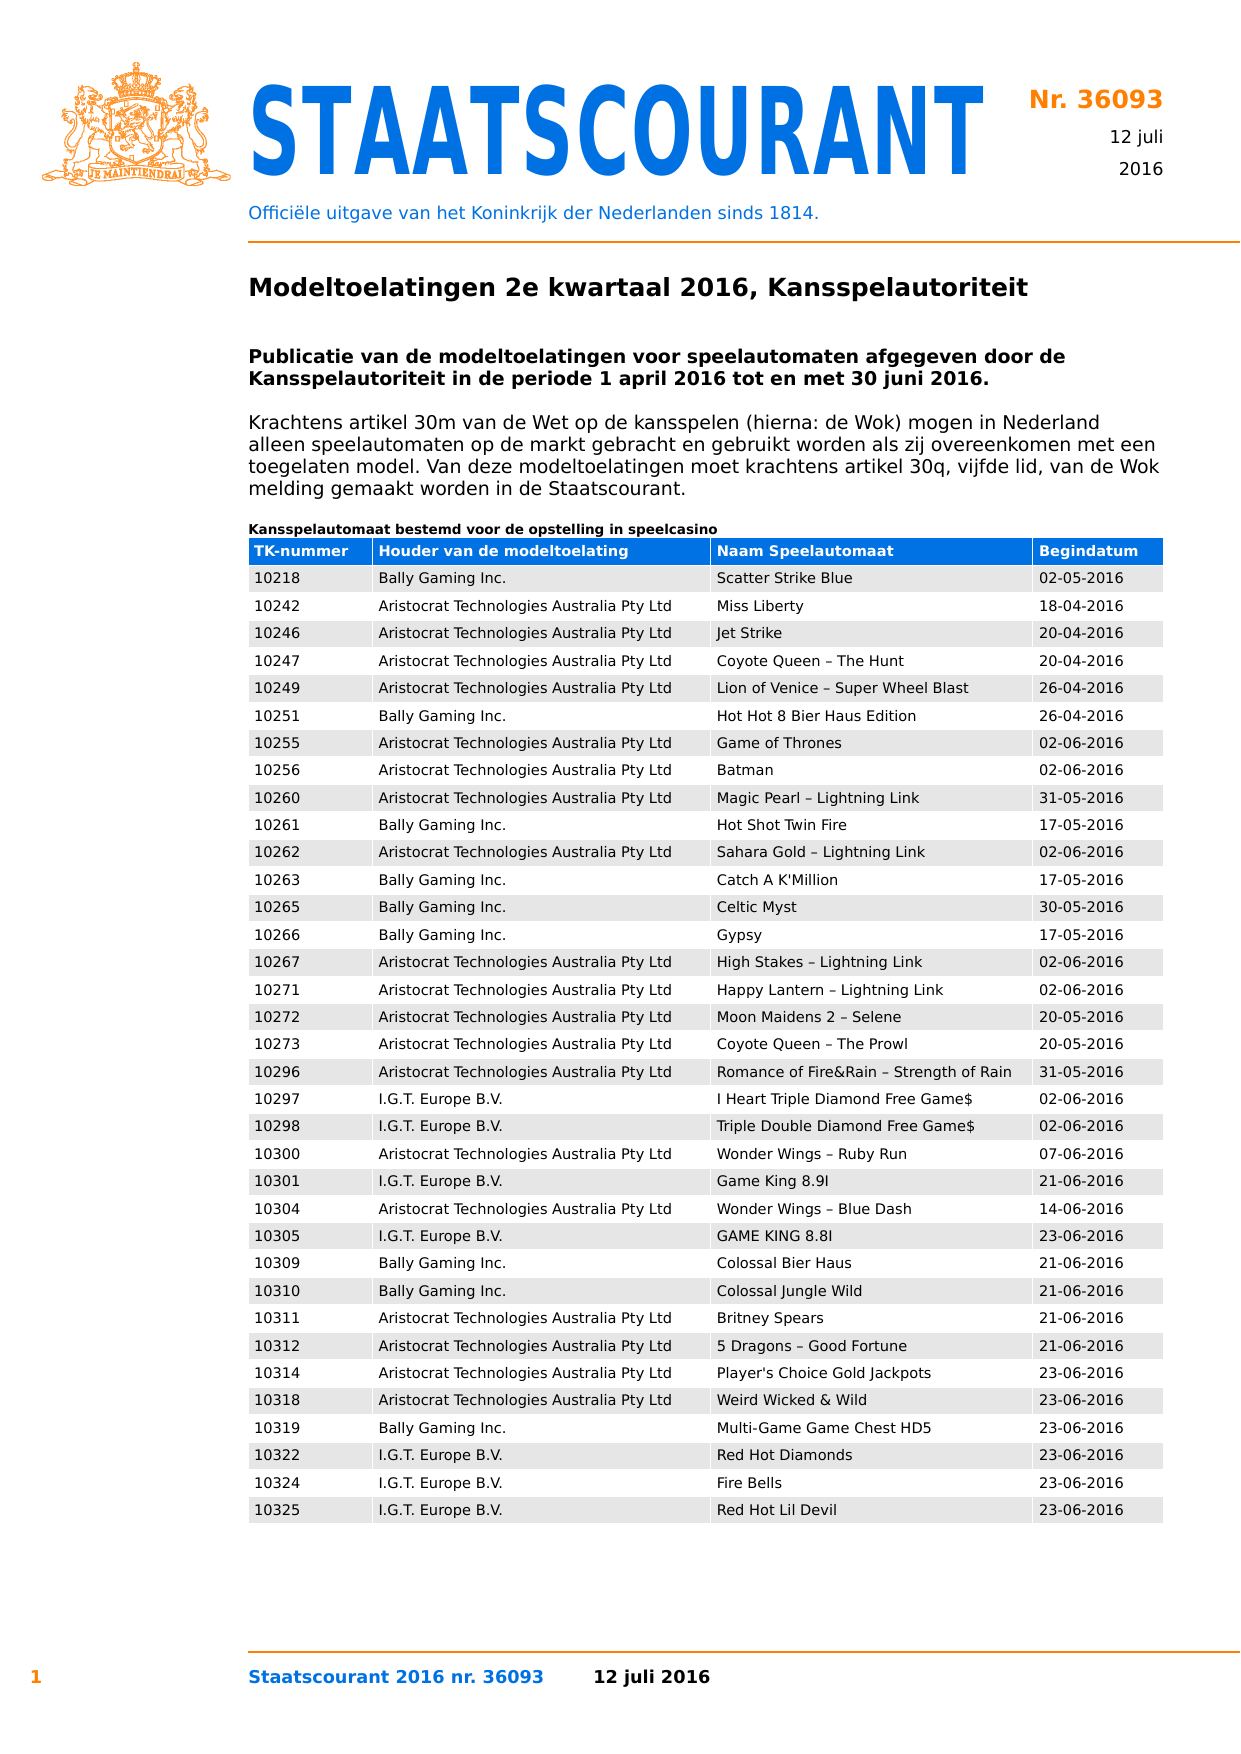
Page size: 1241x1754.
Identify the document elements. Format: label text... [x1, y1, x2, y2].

table_cell Multi-Game Game Chest HD5 [711, 1415, 1032, 1441]
table_cell Aristocrat Technologies Australia Pty Ltd [373, 730, 710, 756]
table_cell I.G.T. Europe B.V. [373, 1497, 710, 1523]
table_cell Aristocrat Technologies Australia Pty Ltd [373, 949, 710, 976]
table_cell 10242 [249, 593, 372, 619]
table_cell 10249 [249, 675, 372, 702]
table_cell 21-06-2016 [1033, 1305, 1163, 1332]
table_cell Magic Pearl – Lightning Link [711, 785, 1032, 811]
table_cell Aristocrat Technologies Australia Pty Ltd [373, 1059, 710, 1085]
table_cell 10310 [249, 1278, 372, 1304]
table_cell 10312 [249, 1333, 372, 1359]
table_cell 21-06-2016 [1033, 1333, 1163, 1359]
table_cell Hot Hot 8 Bier Haus Edition [711, 703, 1032, 729]
table_cell Aristocrat Technologies Australia Pty Ltd [373, 1196, 710, 1222]
table_cell Bally Gaming Inc. [373, 703, 710, 729]
table_cell Aristocrat Technologies Australia Pty Ltd [373, 621, 710, 647]
table_cell 10246 [249, 621, 372, 647]
table_cell Aristocrat Technologies Australia Pty Ltd [373, 1305, 710, 1332]
table_cell 10319 [249, 1415, 372, 1441]
table_cell 20-04-2016 [1033, 648, 1163, 674]
table_cell 21-06-2016 [1033, 1169, 1163, 1195]
table_cell 10266 [249, 922, 372, 948]
table_cell 26-04-2016 [1033, 675, 1163, 702]
table_cell Aristocrat Technologies Australia Pty Ltd [373, 1141, 710, 1167]
table_cell Coyote Queen – The Hunt [711, 648, 1032, 674]
table_cell Begindatum [1033, 538, 1163, 565]
table_cell Catch A K'Million [711, 867, 1032, 893]
table_cell I.G.T. Europe B.V. [373, 1114, 710, 1140]
table_cell Britney Spears [711, 1305, 1032, 1332]
table_cell Red Hot Lil Devil [711, 1497, 1032, 1523]
table_cell 20-05-2016 [1033, 1031, 1163, 1058]
table_cell Wonder Wings – Blue Dash [711, 1196, 1032, 1222]
table_cell Batman [711, 758, 1032, 784]
table_cell I.G.T. Europe B.V. [373, 1443, 710, 1469]
table_cell I.G.T. Europe B.V. [373, 1223, 710, 1249]
table_cell Moon Maidens 2 – Selene [711, 1004, 1032, 1030]
table_cell Officiële uitgave van het Koninkrijk der Nederlanden sinds 1814. [248, 203, 1240, 241]
table_cell Game of Thrones [711, 730, 1032, 756]
table_cell Celtic Myst [711, 895, 1032, 921]
table_cell Weird Wicked & Wild [711, 1388, 1032, 1414]
table_cell 02-06-2016 [1033, 977, 1163, 1003]
table_cell Aristocrat Technologies Australia Pty Ltd [373, 675, 710, 702]
table_cell Miss Liberty [711, 593, 1032, 619]
table_cell 10267 [249, 949, 372, 976]
table_cell 10301 [249, 1169, 372, 1195]
table_cell 12 juli [998, 121, 1240, 153]
table_cell 10260 [249, 785, 372, 811]
table_cell 02-06-2016 [1033, 949, 1163, 976]
table_cell 17-05-2016 [1033, 867, 1163, 893]
table_cell 10324 [249, 1470, 372, 1496]
table_cell I.G.T. Europe B.V. [373, 1470, 710, 1496]
table_header Nr. 36093 [998, 62, 1240, 121]
table_cell Aristocrat Technologies Australia Pty Ltd [373, 593, 710, 619]
table_cell Aristocrat Technologies Australia Pty Ltd [373, 1333, 710, 1359]
table_cell 02-06-2016 [1033, 1086, 1163, 1113]
table_cell Wonder Wings – Ruby Run [711, 1141, 1032, 1167]
table_cell Sahara Gold – Lightning Link [711, 840, 1032, 866]
table_cell Aristocrat Technologies Australia Pty Ltd [373, 977, 710, 1003]
table_header Kansspelautomaat bestemd voor de opstelling in speelcasino [248, 522, 1163, 537]
table_cell 10318 [249, 1388, 372, 1414]
table_cell Romance of Fire&Rain – Strength of Rain [711, 1059, 1032, 1085]
table_cell Jet Strike [711, 621, 1032, 647]
table_cell Aristocrat Technologies Australia Pty Ltd [373, 1031, 710, 1058]
table_cell 10298 [249, 1114, 372, 1140]
table_cell 31-05-2016 [1033, 785, 1163, 811]
table_cell Triple Double Diamond Free Game$ [711, 1114, 1032, 1140]
table_cell Hot Shot Twin Fire [711, 812, 1032, 839]
table_cell 18-04-2016 [1033, 593, 1163, 619]
table_cell Aristocrat Technologies Australia Pty Ltd [373, 648, 710, 674]
subtitle Modeltoelatingen 2e kwartaal 2016, Kansspelautoriteit [248, 273, 1163, 302]
table_cell Bally Gaming Inc. [373, 867, 710, 893]
text Publicatie van de modeltoelatingen voor speelautomaten afgegeven door de Kansspelautoriteit in de periode 1 april 2016 tot en met 30 juni 2016. [248, 346, 1163, 390]
table_cell 10263 [249, 867, 372, 893]
table_cell Colossal Jungle Wild [711, 1278, 1032, 1304]
table_cell 02-06-2016 [1033, 1114, 1163, 1140]
table_cell 10314 [249, 1360, 372, 1387]
table_cell 23-06-2016 [1033, 1443, 1163, 1469]
table_cell 10271 [249, 977, 372, 1003]
table_cell Houder van de modeltoelating [373, 538, 710, 565]
table_cell 02-06-2016 [1033, 840, 1163, 866]
table_cell Naam Speelautomaat [711, 538, 1032, 565]
table_cell Game King 8.9I [711, 1169, 1032, 1195]
table_cell Aristocrat Technologies Australia Pty Ltd [373, 1388, 710, 1414]
table_header [25, 62, 248, 241]
table_cell Bally Gaming Inc. [373, 1278, 710, 1304]
table_cell Bally Gaming Inc. [373, 812, 710, 839]
table_cell Colossal Bier Haus [711, 1251, 1032, 1277]
table_cell 20-04-2016 [1033, 621, 1163, 647]
table_cell 02-05-2016 [1033, 566, 1163, 592]
table_cell Fire Bells [711, 1470, 1032, 1496]
table_cell Coyote Queen – The Prowl [711, 1031, 1032, 1058]
table_cell Bally Gaming Inc. [373, 566, 710, 592]
table_cell 23-06-2016 [1033, 1415, 1163, 1441]
table_cell 23-06-2016 [1033, 1497, 1163, 1523]
table_cell High Stakes – Lightning Link [711, 949, 1032, 976]
table_cell Happy Lantern – Lightning Link [711, 977, 1032, 1003]
table_cell 10296 [249, 1059, 372, 1085]
table_cell 10262 [249, 840, 372, 866]
table_cell 17-05-2016 [1033, 812, 1163, 839]
table_cell 10325 [249, 1497, 372, 1523]
table_cell 02-06-2016 [1033, 758, 1163, 784]
table_cell 21-06-2016 [1033, 1278, 1163, 1304]
table_cell 21-06-2016 [1033, 1251, 1163, 1277]
table_cell 23-06-2016 [1033, 1223, 1163, 1249]
picture [41, 62, 231, 186]
table_cell Bally Gaming Inc. [373, 922, 710, 948]
table_cell 10311 [249, 1305, 372, 1332]
table_cell 10218 [249, 566, 372, 592]
table_cell 10261 [249, 812, 372, 839]
table_cell 20-05-2016 [1033, 1004, 1163, 1030]
table_cell Red Hot Diamonds [711, 1443, 1032, 1469]
table_cell Aristocrat Technologies Australia Pty Ltd [373, 785, 710, 811]
table_header STAATSCOURANT [248, 62, 998, 203]
table_cell 10256 [249, 758, 372, 784]
table_cell 10309 [249, 1251, 372, 1277]
table_cell 10300 [249, 1141, 372, 1167]
table_cell Aristocrat Technologies Australia Pty Ltd [373, 1360, 710, 1387]
table_cell GAME KING 8.8I [711, 1223, 1032, 1249]
table_cell Aristocrat Technologies Australia Pty Ltd [373, 1004, 710, 1030]
table_cell 02-06-2016 [1033, 730, 1163, 756]
text Krachtens artikel 30m van de Wet op de kansspelen (hierna: de Wok) mogen in Nederland alleen speelautomaten op de markt gebracht en gebruikt worden als zij overeenkomen met een toegelaten model. Van deze modeltoelatingen moet krachtens artikel 30q, vijfde lid, van de Wok melding gemaakt worden in de Staatscourant. [248, 412, 1163, 500]
table_cell Bally Gaming Inc. [373, 895, 710, 921]
table_cell Lion of Venice – Super Wheel Blast [711, 675, 1032, 702]
table_cell 10247 [249, 648, 372, 674]
table_cell 10265 [249, 895, 372, 921]
table_cell 26-04-2016 [1033, 703, 1163, 729]
table_cell 17-05-2016 [1033, 922, 1163, 948]
table_cell 5 Dragons – Good Fortune [711, 1333, 1032, 1359]
table_cell 10272 [249, 1004, 372, 1030]
table_cell 07-06-2016 [1033, 1141, 1163, 1167]
table_cell I Heart Triple Diamond Free Game$ [711, 1086, 1032, 1113]
table_cell TK-nummer [249, 538, 372, 565]
table_cell Bally Gaming Inc. [373, 1415, 710, 1441]
table_cell Aristocrat Technologies Australia Pty Ltd [373, 840, 710, 866]
table_cell 23-06-2016 [1033, 1360, 1163, 1387]
table_cell I.G.T. Europe B.V. [373, 1086, 710, 1113]
table_cell Gypsy [711, 922, 1032, 948]
table_cell Scatter Strike Blue [711, 566, 1032, 592]
table_cell 30-05-2016 [1033, 895, 1163, 921]
table_cell 10255 [249, 730, 372, 756]
table_cell Aristocrat Technologies Australia Pty Ltd [373, 758, 710, 784]
table_cell Player's Choice Gold Jackpots [711, 1360, 1032, 1387]
table_cell 14-06-2016 [1033, 1196, 1163, 1222]
table_cell 2016 [998, 153, 1240, 203]
table_cell 23-06-2016 [1033, 1388, 1163, 1414]
table_cell 31-05-2016 [1033, 1059, 1163, 1085]
table_cell 10304 [249, 1196, 372, 1222]
table_cell 10305 [249, 1223, 372, 1249]
table_cell Bally Gaming Inc. [373, 1251, 710, 1277]
table_cell 10273 [249, 1031, 372, 1058]
table_cell I.G.T. Europe B.V. [373, 1169, 710, 1195]
table_cell 23-06-2016 [1033, 1470, 1163, 1496]
table_cell 10251 [249, 703, 372, 729]
table_cell 10322 [249, 1443, 372, 1469]
table_cell 10297 [249, 1086, 372, 1113]
